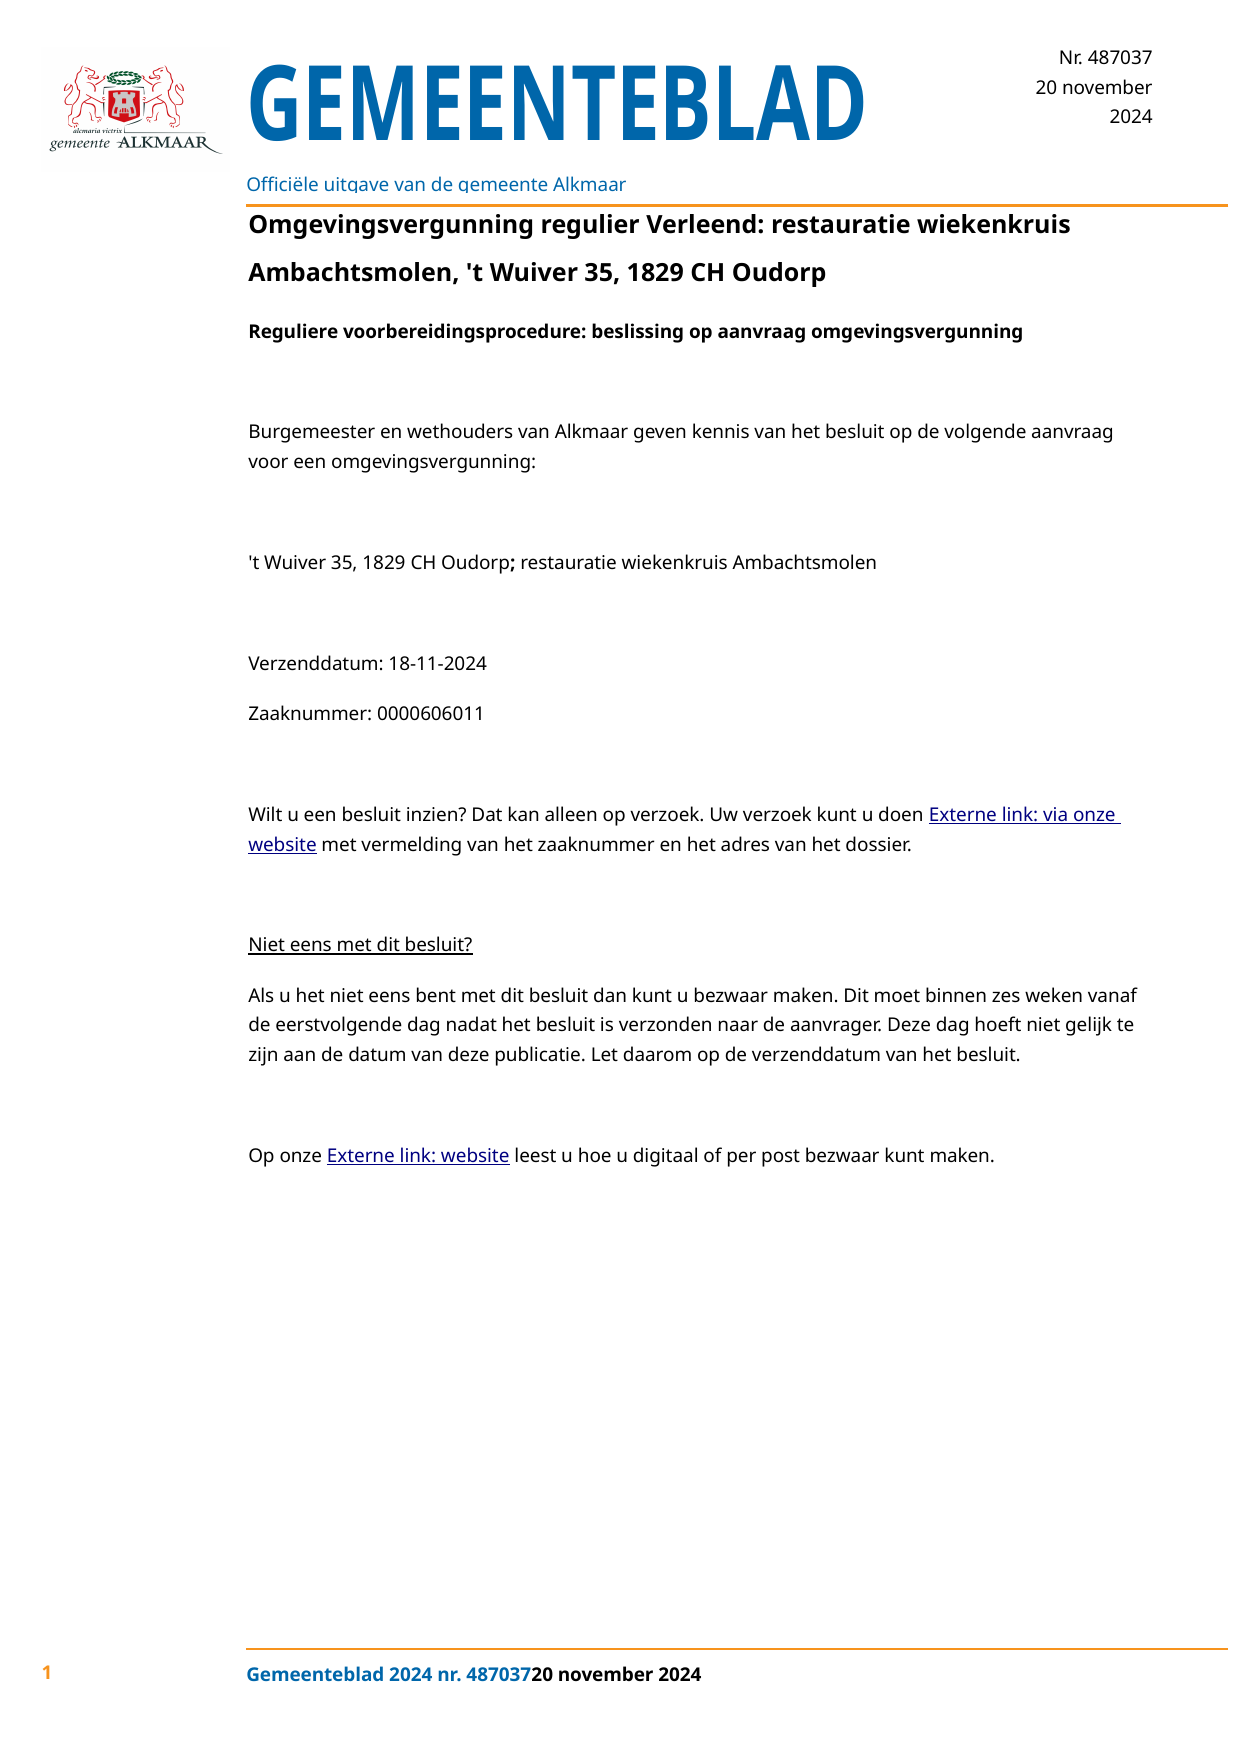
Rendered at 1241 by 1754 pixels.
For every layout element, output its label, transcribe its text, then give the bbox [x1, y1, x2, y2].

text Zaaknummer: 0000606011 [248, 700, 1152, 726]
text Als u het niet eens bent met dit besluit dan kunt u bezwaar maken. Dit moet binnen zes weken vanaf de eerstvolgende dag nadat het besluit is verzonden naar de aanvrager. Deze dag hoeft niet gelijk te zijn aan de datum van deze publicatie. Let daarom op de verzenddatum van het besluit. [248, 982, 1152, 1067]
text Omgevingsvergunning regulier Verleend: restauratie wiekenkruis Ambachtsmolen, 't Wuiver 35, 1829 CH Oudorp [248, 207, 1152, 288]
text Reguliere voorbereidingsprocedure: beslissing op aanvraag omgevingsvergunning [248, 318, 1152, 344]
text 't Wuiver 35, 1829 CH Oudorp; restauratie wiekenkruis Ambachtsmolen [248, 549, 1152, 575]
text Verzenddatum: 18-11-2024 [248, 650, 1152, 676]
text Burgemeester en wethouders van Alkmaar geven kennis van het besluit op de volgende aanvraag voor een omgevingsvergunning: [248, 419, 1152, 474]
text Niet eens met dit besluit? [248, 932, 1152, 957]
text Op onze Externe link: website leest u hoe u digitaal of per post bezwaar kunt maken. [248, 1142, 1152, 1168]
text Wilt u een besluit inzien? Dat kan alleen op verzoek. Uw verzoek kunt u doen Externe link: via onze website met vermelding van het zaaknummer en het adres van het dossier. [248, 801, 1152, 857]
picture [41, 47, 231, 172]
